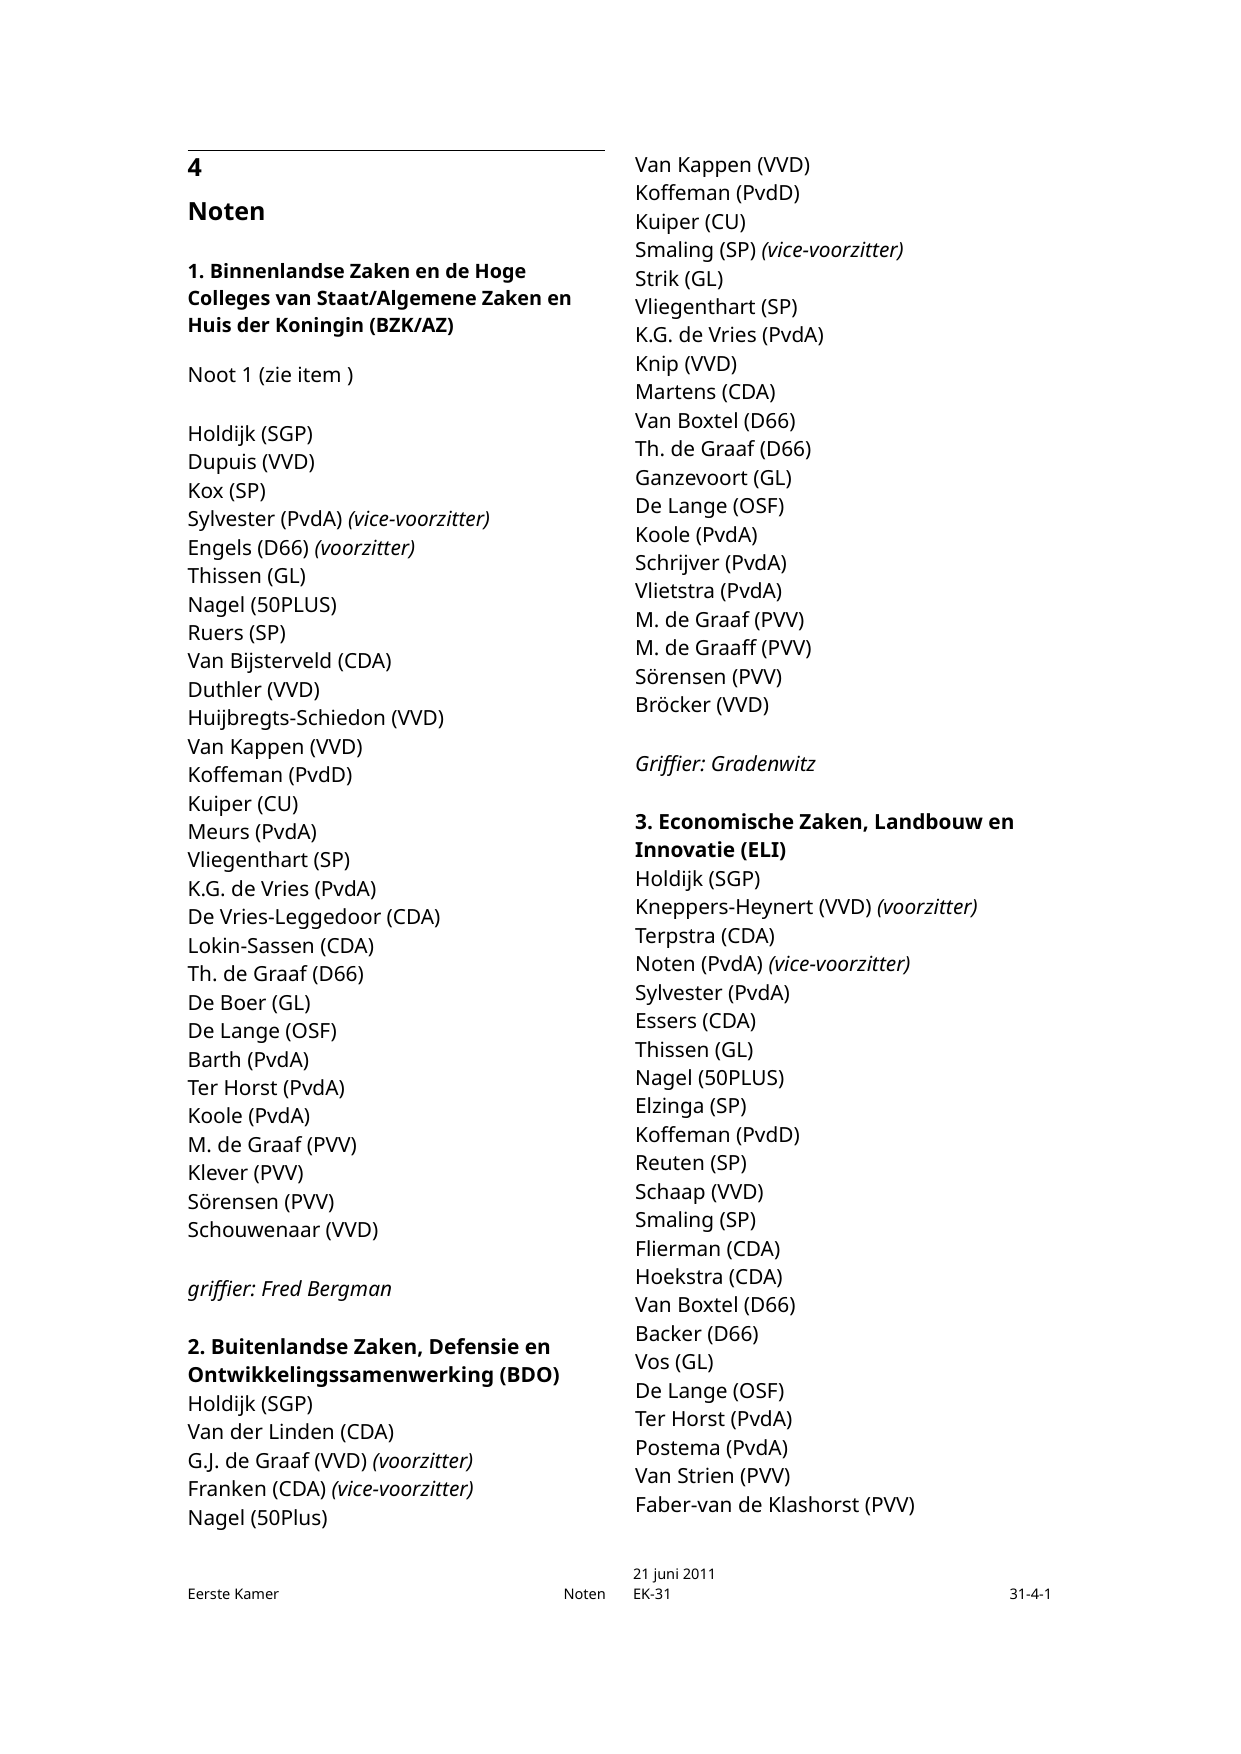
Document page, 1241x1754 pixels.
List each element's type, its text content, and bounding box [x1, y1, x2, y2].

text Noten [187, 193, 605, 227]
text Lokin-Sassen (CDA) [187, 931, 605, 959]
text Kneppers-Heynert (VVD) (voorzitter) [635, 892, 1053, 921]
text Backer (D66) [635, 1319, 1053, 1347]
text Ter Horst (PvdA) [635, 1404, 1053, 1433]
text Sörensen (PVV) [635, 662, 1053, 690]
text M. de Graaff (PVV) [635, 633, 1053, 662]
text Holdijk (SGP) [635, 864, 1053, 892]
text Ter Horst (PvdA) [187, 1073, 605, 1102]
text Huijbregts-Schiedon (VVD) [187, 703, 605, 732]
text Essers (CDA) [635, 1006, 1053, 1035]
text Smaling (SP) (vice-voorzitter) [635, 235, 1053, 264]
text Dupuis (VVD) [187, 447, 605, 476]
text Schouwenaar (VVD) [187, 1215, 605, 1244]
text K.G. de Vries (PvdA) [187, 874, 605, 902]
text Holdijk (SGP) [187, 419, 605, 447]
text Koffeman (PvdD) [187, 760, 605, 789]
text Sylvester (PvdA) [635, 978, 1053, 1006]
text Ruers (SP) [187, 618, 605, 647]
text Noot 1 (zie item ) [187, 361, 605, 389]
text Terpstra (CDA) [635, 921, 1053, 949]
text Reuten (SP) [635, 1148, 1053, 1177]
text Vliegenthart (SP) [635, 292, 1053, 321]
text Holdijk (SGP) [187, 1389, 605, 1417]
text Postema (PvdA) [635, 1433, 1053, 1461]
text Martens (CDA) [635, 377, 1053, 406]
text Faber-van de Klashorst (PVV) [635, 1490, 1053, 1518]
text G.J. de Graaf (VVD) (voorzitter) [187, 1446, 605, 1474]
text Th. de Graaf (D66) [187, 959, 605, 988]
text De Lange (OSF) [187, 1016, 605, 1045]
text De Lange (OSF) [635, 1376, 1053, 1404]
text Noten (PvdA) (vice-voorzitter) [635, 949, 1053, 978]
text Th. de Graaf (D66) [635, 434, 1053, 463]
text Koffeman (PvdD) [635, 1120, 1053, 1148]
text Nagel (50PLUS) [635, 1063, 1053, 1092]
text Strik (GL) [635, 264, 1053, 292]
text Flierman (CDA) [635, 1234, 1053, 1262]
text Ganzevoort (GL) [635, 463, 1053, 491]
text Koffeman (PvdD) [635, 178, 1053, 207]
text Elzinga (SP) [635, 1092, 1053, 1120]
text Vlietstra (PvdA) [635, 577, 1053, 605]
text Schrijver (PvdA) [635, 548, 1053, 577]
text K.G. de Vries (PvdA) [635, 321, 1053, 349]
text Hoekstra (CDA) [635, 1262, 1053, 1291]
text M. de Graaf (PVV) [635, 605, 1053, 633]
text 3. Economische Zaken, Landbouw en Innovatie (ELI) [635, 807, 1053, 864]
text Thissen (GL) [187, 561, 605, 590]
text Franken (CDA) (vice-voorzitter) [187, 1474, 605, 1503]
text Van Kappen (VVD) [187, 732, 605, 760]
text Van der Linden (CDA) [187, 1417, 605, 1446]
text Van Strien (PVV) [635, 1461, 1053, 1490]
text Nagel (50PLUS) [187, 590, 605, 618]
text Sörensen (PVV) [187, 1187, 605, 1215]
text Klever (PVV) [187, 1158, 605, 1187]
text Kox (SP) [187, 476, 605, 504]
text Smaling (SP) [635, 1205, 1053, 1234]
text Koole (PvdA) [187, 1102, 605, 1130]
text De Lange (OSF) [635, 491, 1053, 520]
text 2. Buitenlandse Zaken, Defensie en Ontwikkelingssamenwerking (BDO) [187, 1332, 605, 1389]
text Van Boxtel (D66) [635, 406, 1053, 434]
text Vliegenthart (SP) [187, 846, 605, 874]
text Engels (D66) (voorzitter) [187, 533, 605, 561]
text Barth (PvdA) [187, 1045, 605, 1073]
text Van Boxtel (D66) [635, 1291, 1053, 1319]
text Van Kappen (VVD) [635, 150, 1053, 178]
text 4 [187, 151, 605, 184]
text Kuiper (CU) [635, 207, 1053, 235]
text Griffier: Gradenwitz [635, 749, 1053, 777]
text Meurs (PvdA) [187, 817, 605, 846]
text De Vries-Leggedoor (CDA) [187, 902, 605, 931]
text Bröcker (VVD) [635, 690, 1053, 719]
subtitle 1. Binnenlandse Zaken en de Hoge Colleges van Staat/Algemene Zaken en Huis der Koningin (BZK/AZ) [187, 257, 605, 338]
text Koole (PvdA) [635, 520, 1053, 548]
text De Boer (GL) [187, 988, 605, 1016]
text Thissen (GL) [635, 1035, 1053, 1063]
text M. de Graaf (PVV) [187, 1130, 605, 1158]
text Kuiper (CU) [187, 789, 605, 817]
text Sylvester (PvdA) (vice-voorzitter) [187, 504, 605, 533]
text Vos (GL) [635, 1347, 1053, 1376]
text Nagel (50Plus) [187, 1503, 605, 1531]
text Van Bijsterveld (CDA) [187, 647, 605, 675]
text Duthler (VVD) [187, 675, 605, 703]
text Schaap (VVD) [635, 1177, 1053, 1205]
text Knip (VVD) [635, 349, 1053, 377]
text griffier: Fred Bergman [187, 1274, 605, 1302]
